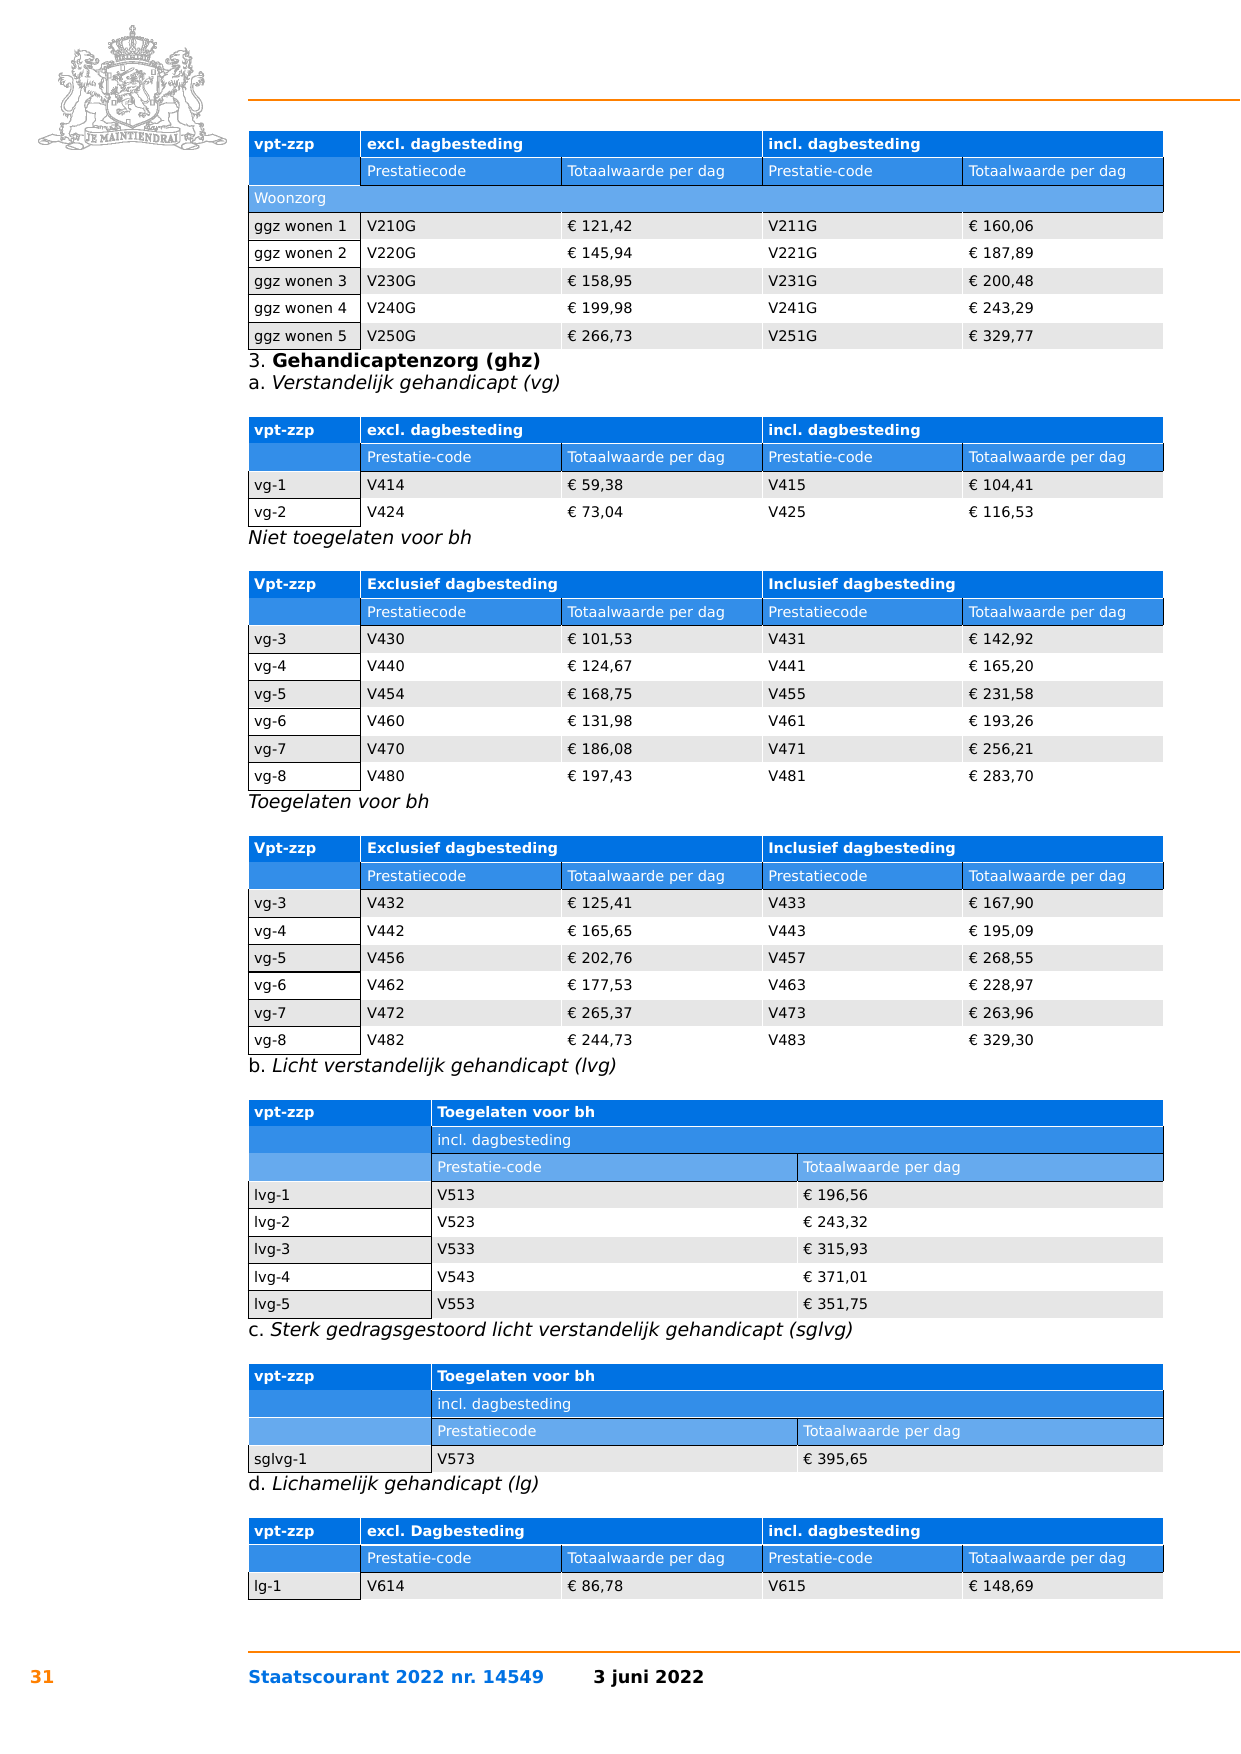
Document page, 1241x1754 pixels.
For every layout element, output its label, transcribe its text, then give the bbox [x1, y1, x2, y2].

table_cell Totaalwaarde per dag [798, 1419, 1163, 1445]
table_cell V481 [763, 763, 962, 789]
table_cell € 73,04 [562, 499, 762, 526]
table_cell V220G [361, 241, 561, 267]
table_cell € 200,48 [963, 268, 1163, 294]
table_cell Prestatie-code [361, 444, 561, 471]
table_header Toegelaten voor bh [432, 1100, 1163, 1126]
table_cell V424 [361, 499, 561, 526]
table_cell V614 [361, 1573, 561, 1599]
table_cell € 196,56 [798, 1182, 1163, 1208]
table_cell V433 [763, 890, 962, 917]
table_cell € 186,08 [562, 736, 762, 762]
table_cell € 202,76 [562, 945, 762, 971]
table_cell € 177,53 [562, 973, 762, 999]
table_cell V230G [361, 268, 561, 294]
table_cell € 195,09 [963, 918, 1163, 944]
table_cell sglvg-1 [249, 1446, 431, 1472]
table_cell V440 [361, 654, 561, 680]
table_header Exclusief dagbesteding [361, 571, 762, 598]
table_header incl. dagbesteding [763, 417, 1163, 443]
table_cell € 197,43 [562, 763, 762, 789]
table_cell V454 [361, 681, 561, 707]
table_cell vg-3 [249, 890, 360, 917]
table_cell V472 [361, 1000, 561, 1026]
table_cell € 256,21 [963, 736, 1163, 762]
table_cell V431 [763, 626, 962, 653]
table_cell € 395,65 [798, 1446, 1163, 1472]
table_cell ggz wonen 5 [249, 323, 360, 349]
table_cell V480 [361, 763, 561, 789]
table_cell V615 [763, 1573, 962, 1599]
table_cell V432 [361, 890, 561, 917]
table_cell € 315,93 [798, 1237, 1163, 1263]
text Toegelaten voor bh [248, 791, 1163, 813]
table_cell incl. dagbesteding [432, 1127, 1163, 1153]
table_cell V543 [432, 1264, 797, 1290]
table_cell Prestatiecode [361, 158, 561, 185]
table_cell Woonzorg [249, 186, 1163, 212]
text d. Lichamelijk gehandicapt (lg) [248, 1473, 1163, 1495]
table_cell € 158,95 [562, 268, 762, 294]
table_header Vpt-zzp [249, 836, 360, 862]
table_cell V415 [763, 472, 962, 498]
table_cell € 145,94 [562, 241, 762, 267]
table_cell € 160,06 [963, 213, 1163, 239]
table_cell € 243,29 [963, 295, 1163, 322]
table_cell vg-8 [249, 763, 360, 789]
table_cell Prestatiecode [763, 599, 962, 625]
table_cell vg-5 [249, 681, 360, 707]
table_cell € 329,30 [963, 1027, 1163, 1054]
table_cell V471 [763, 736, 962, 762]
table_cell V523 [432, 1209, 797, 1236]
table_cell € 116,53 [963, 499, 1163, 526]
table_cell Totaalwaarde per dag [963, 1546, 1163, 1572]
table_cell V457 [763, 945, 962, 971]
table_cell Totaalwaarde per dag [562, 1546, 762, 1572]
table_cell V462 [361, 973, 561, 999]
table_cell Prestatiecode [763, 863, 962, 889]
table_cell V573 [432, 1446, 797, 1472]
table_cell V482 [361, 1027, 561, 1054]
table_cell V251G [763, 323, 962, 349]
table_cell Totaalwaarde per dag [963, 599, 1163, 625]
table_cell V463 [763, 973, 962, 999]
table_cell V443 [763, 918, 962, 944]
table_cell vg-6 [249, 973, 360, 999]
table_cell € 266,73 [562, 323, 762, 349]
table_cell V425 [763, 499, 962, 526]
table_cell V211G [763, 213, 962, 239]
table_cell V250G [361, 323, 561, 349]
table_header vpt-zzp [249, 1518, 360, 1545]
table_cell € 243,32 [798, 1209, 1163, 1236]
text 3. Gehandicaptenzorg (ghz) [248, 350, 1163, 372]
table_cell € 142,92 [963, 626, 1163, 653]
table_cell V414 [361, 472, 561, 498]
table_cell V533 [432, 1237, 797, 1263]
table_cell € 371,01 [798, 1264, 1163, 1290]
table_cell V241G [763, 295, 962, 322]
table_cell Prestatiecode [432, 1419, 797, 1445]
table_cell € 268,55 [963, 945, 1163, 971]
table_cell V221G [763, 241, 962, 267]
table_cell € 283,70 [963, 763, 1163, 789]
table_header vpt-zzp [249, 417, 360, 443]
table_header vpt-zzp [249, 1100, 431, 1126]
table_cell V483 [763, 1027, 962, 1054]
table_header vpt-zzp [249, 131, 360, 157]
table_cell Prestatie-code [763, 1546, 962, 1572]
table_cell Totaalwaarde per dag [963, 444, 1163, 471]
table_cell € 125,41 [562, 890, 762, 917]
table_cell lvg-3 [249, 1237, 431, 1263]
table_cell V470 [361, 736, 561, 762]
table_cell € 167,90 [963, 890, 1163, 917]
table_header Inclusief dagbesteding [763, 836, 1163, 862]
table_cell € 199,98 [562, 295, 762, 322]
table_cell V456 [361, 945, 561, 971]
table_cell € 228,97 [963, 973, 1163, 999]
table_cell V430 [361, 626, 561, 653]
table_header excl. dagbesteding [361, 417, 762, 443]
table_cell € 121,42 [562, 213, 762, 239]
table_cell Totaalwaarde per dag [562, 863, 762, 889]
table_cell vg-7 [249, 736, 360, 762]
table_cell Totaalwaarde per dag [562, 444, 762, 471]
table_cell vg-8 [249, 1027, 360, 1054]
table_cell vg-4 [249, 654, 360, 680]
table_cell Prestatie-code [763, 158, 962, 185]
table_header Vpt-zzp [249, 571, 360, 598]
table_cell V460 [361, 709, 561, 735]
table_cell € 165,20 [963, 654, 1163, 680]
picture [38, 25, 227, 150]
table_cell € 193,26 [963, 709, 1163, 735]
table_cell vg-1 [249, 472, 360, 498]
table_cell € 165,65 [562, 918, 762, 944]
table_cell incl. dagbesteding [432, 1391, 1163, 1417]
table_cell € 104,41 [963, 472, 1163, 498]
table_cell Totaalwaarde per dag [963, 863, 1163, 889]
table_cell V455 [763, 681, 962, 707]
table_header Inclusief dagbesteding [763, 571, 1163, 598]
table_cell Totaalwaarde per dag [562, 599, 762, 625]
table_cell lvg-4 [249, 1264, 431, 1290]
table_cell ggz wonen 3 [249, 268, 360, 294]
table_cell € 168,75 [562, 681, 762, 707]
table_cell € 329,77 [963, 323, 1163, 349]
table_cell € 231,58 [963, 681, 1163, 707]
text a. Verstandelijk gehandicapt (vg) [248, 372, 1163, 394]
table_cell V513 [432, 1182, 797, 1208]
table_cell € 101,53 [562, 626, 762, 653]
table_cell € 265,37 [562, 1000, 762, 1026]
table_cell Totaalwaarde per dag [562, 158, 762, 185]
table_cell lvg-1 [249, 1182, 431, 1208]
table_cell Totaalwaarde per dag [963, 158, 1163, 185]
table_cell V441 [763, 654, 962, 680]
table_cell € 263,96 [963, 1000, 1163, 1026]
table_cell ggz wonen 2 [249, 241, 360, 267]
table_cell lvg-2 [249, 1209, 431, 1236]
table_cell vg-5 [249, 945, 360, 971]
table_cell vg-3 [249, 626, 360, 653]
table_cell € 244,73 [562, 1027, 762, 1054]
table_cell Totaalwaarde per dag [798, 1154, 1163, 1181]
table_cell Prestatiecode [361, 599, 561, 625]
table_cell V553 [432, 1291, 797, 1318]
table_cell € 148,69 [963, 1573, 1163, 1599]
table_header incl. dagbesteding [763, 131, 1163, 157]
table_header Exclusief dagbesteding [361, 836, 762, 862]
table_cell V461 [763, 709, 962, 735]
table_cell vg-2 [249, 499, 360, 526]
table_cell Prestatie-code [361, 1546, 561, 1572]
table_cell ggz wonen 4 [249, 295, 360, 322]
text Niet toegelaten voor bh [248, 527, 1163, 548]
text c. Sterk gedragsgestoord licht verstandelijk gehandicapt (sglvg) [248, 1319, 1163, 1341]
table_cell € 187,89 [963, 241, 1163, 267]
table_cell € 131,98 [562, 709, 762, 735]
table_cell lvg-5 [249, 1291, 431, 1318]
text b. Licht verstandelijk gehandicapt (lvg) [248, 1055, 1163, 1077]
table_cell € 59,38 [562, 472, 762, 498]
table_header Toegelaten voor bh [432, 1364, 1163, 1390]
table_cell V473 [763, 1000, 962, 1026]
table_cell vg-6 [249, 709, 360, 735]
table_cell V442 [361, 918, 561, 944]
table_cell lg-1 [249, 1573, 360, 1599]
table_cell Prestatie-code [432, 1154, 797, 1181]
table_cell V240G [361, 295, 561, 322]
table_cell vg-4 [249, 918, 360, 944]
table_cell vg-7 [249, 1000, 360, 1026]
table_header excl. dagbesteding [361, 131, 762, 157]
table_header excl. Dagbesteding [361, 1518, 762, 1544]
table_cell V210G [361, 213, 561, 239]
table_cell € 86,78 [562, 1573, 762, 1599]
table_cell € 124,67 [562, 654, 762, 680]
table_cell V231G [763, 268, 962, 294]
table_cell ggz wonen 1 [249, 213, 360, 239]
table_cell Prestatie-code [763, 444, 962, 471]
table_cell Prestatiecode [361, 863, 561, 889]
table_cell € 351,75 [798, 1291, 1163, 1318]
table_header vpt-zzp [249, 1364, 431, 1390]
table_header incl. dagbesteding [763, 1518, 1163, 1544]
